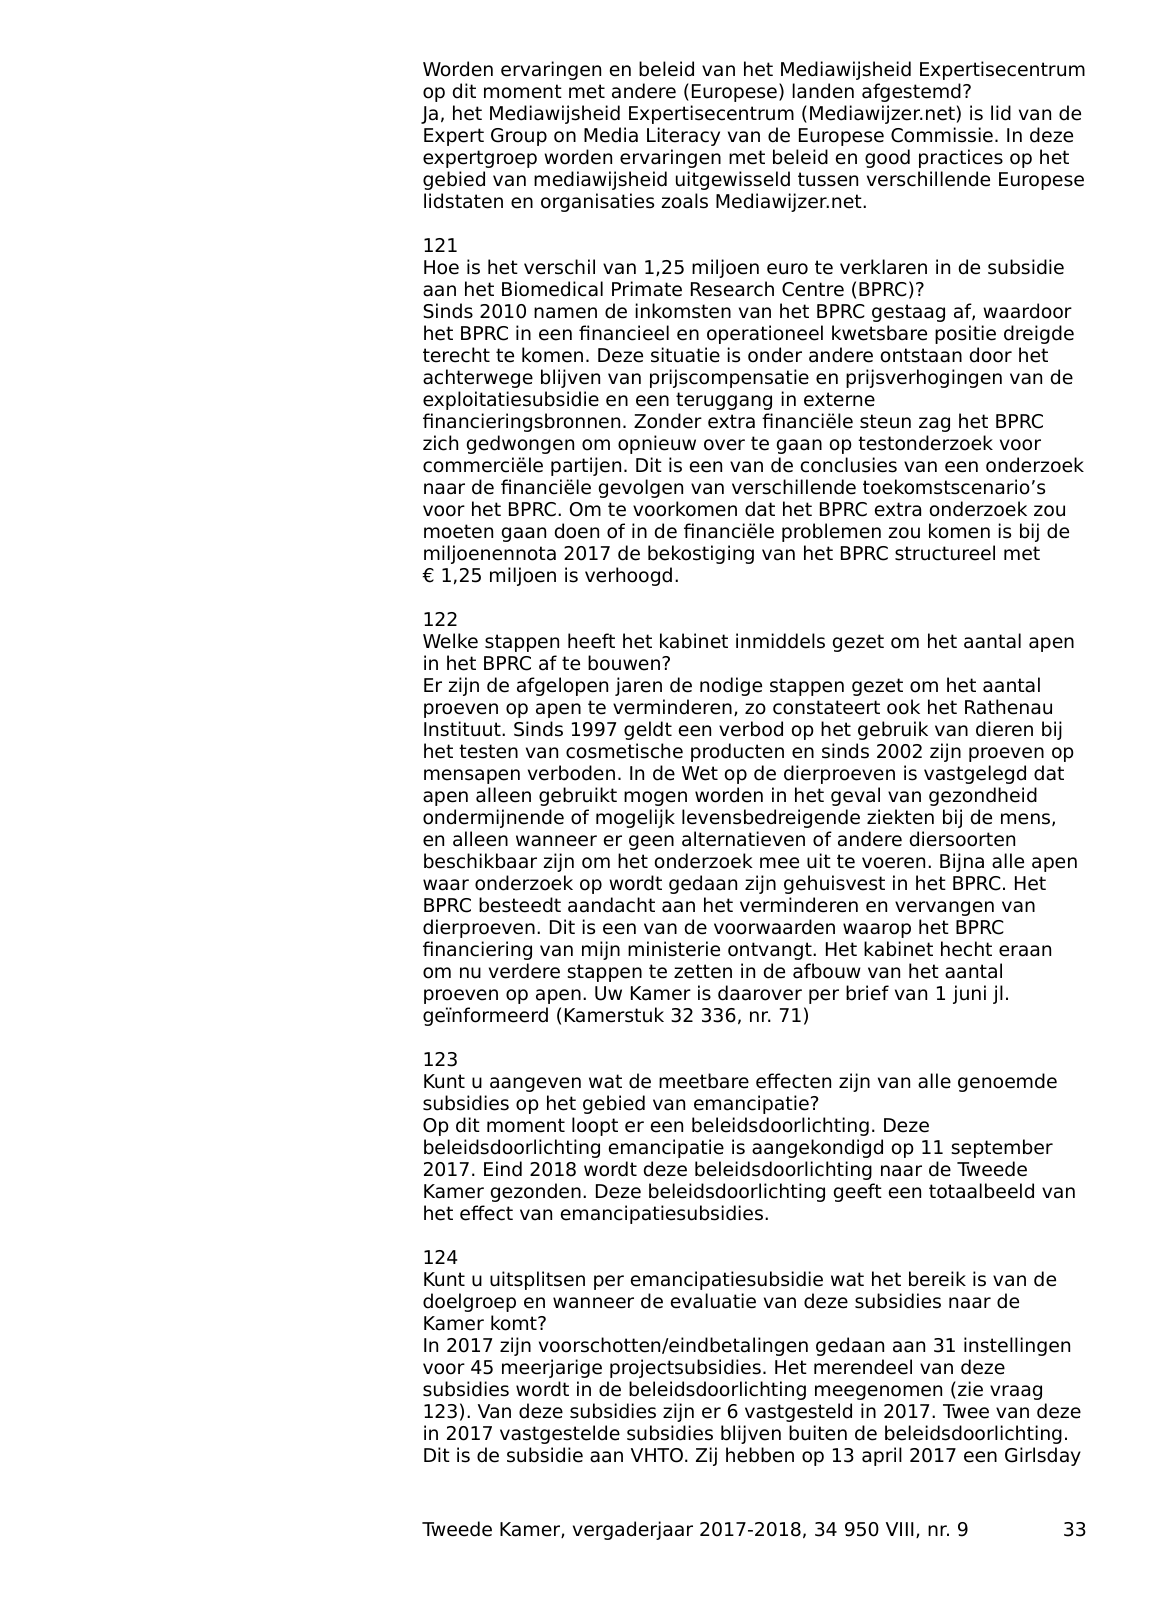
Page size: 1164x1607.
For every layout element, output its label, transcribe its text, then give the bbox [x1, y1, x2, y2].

text Worden ervaringen en beleid van het Mediawijsheid Expertisecentrum op dit moment met andere (Europese) landen afgestemd? [422, 59, 1087, 103]
text 122 [422, 609, 1087, 631]
text Op dit moment loopt er een beleidsdoorlichting. Deze beleidsdoorlichting emancipatie is aangekondigd op 11 september 2017. Eind 2018 wordt deze beleidsdoorlichting naar de Tweede Kamer gezonden. Deze beleidsdoorlichting geeft een totaalbeeld van het effect van emancipatiesubsidies. [422, 1115, 1087, 1224]
text Er zijn de afgelopen jaren de nodige stappen gezet om het aantal proeven op apen te verminderen, zo constateert ook het Rathenau Instituut. Sinds 1997 geldt een verbod op het gebruik van dieren bij het testen van cosmetische producten en sinds 2002 zijn proeven op mensapen verboden. In de Wet op de dierproeven is vastgelegd dat apen alleen gebruikt mogen worden in het geval van gezondheid ondermijnende of mogelijk levensbedreigende ziekten bij de mens, en alleen wanneer er geen alternatieven of andere diersoorten beschikbaar zijn om het onderzoek mee uit te voeren. Bijna alle apen waar onderzoek op wordt gedaan zijn gehuisvest in het BPRC. Het BPRC besteedt aandacht aan het verminderen en vervangen van dierproeven. Dit is een van de voorwaarden waarop het BPRC financiering van mijn ministerie ontvangt. Het kabinet hecht eraan om nu verdere stappen te zetten in de afbouw van het aantal proeven op apen. Uw Kamer is daarover per brief van 1 juni jl. geïnformeerd (Kamerstuk 32 336, nr. 71) [422, 675, 1087, 1027]
text Kunt u aangeven wat de meetbare effecten zijn van alle genoemde subsidies op het gebied van emancipatie? [422, 1071, 1087, 1115]
text Welke stappen heeft het kabinet inmiddels gezet om het aantal apen in het BPRC af te bouwen? [422, 631, 1087, 675]
text Ja, het Mediawijsheid Expertisecentrum (Mediawijzer.net) is lid van de Expert Group on Media Literacy van de Europese Commissie. In deze expertgroep worden ervaringen met beleid en good practices op het gebied van mediawijsheid uitgewisseld tussen verschillende Europese lidstaten en organisaties zoals Mediawijzer.net. [422, 103, 1087, 213]
text In 2017 zijn voorschotten/eindbetalingen gedaan aan 31 instellingen voor 45 meerjarige projectsubsidies. Het merendeel van deze subsidies wordt in de beleidsdoorlichting meegenomen (zie vraag 123). Van deze subsidies zijn er 6 vastgesteld in 2017. Twee van deze in 2017 vastgestelde subsidies blijven buiten de beleidsdoorlichting. Dit is de subsidie aan VHTO. Zij hebben op 13 april 2017 een Girlsday [422, 1335, 1087, 1467]
text Sinds 2010 namen de inkomsten van het BPRC gestaag af, waardoor het BPRC in een financieel en operationeel kwetsbare positie dreigde terecht te komen. Deze situatie is onder andere ontstaan door het achterwege blijven van prijscompensatie en prijsverhogingen van de exploitatiesubsidie en een teruggang in externe financieringsbronnen. Zonder extra financiële steun zag het BPRC zich gedwongen om opnieuw over te gaan op testonderzoek voor commerciële partijen. Dit is een van de conclusies van een onderzoek naar de financiële gevolgen van verschillende toekomstscenario’s voor het BPRC. Om te voorkomen dat het BPRC extra onderzoek zou moeten gaan doen of in de financiële problemen zou komen is bij de miljoenennota 2017 de bekostiging van het BPRC structureel met € 1,25 miljoen is verhoogd. [422, 301, 1087, 587]
text 123 [422, 1049, 1087, 1071]
text Hoe is het verschil van 1,25 miljoen euro te verklaren in de subsidie aan het Biomedical Primate Research Centre (BPRC)? [422, 257, 1087, 301]
text 124 [422, 1247, 1087, 1269]
text 121 [422, 235, 1087, 257]
text Kunt u uitsplitsen per emancipatiesubsidie wat het bereik is van de doelgroep en wanneer de evaluatie van deze subsidies naar de Kamer komt? [422, 1269, 1087, 1335]
